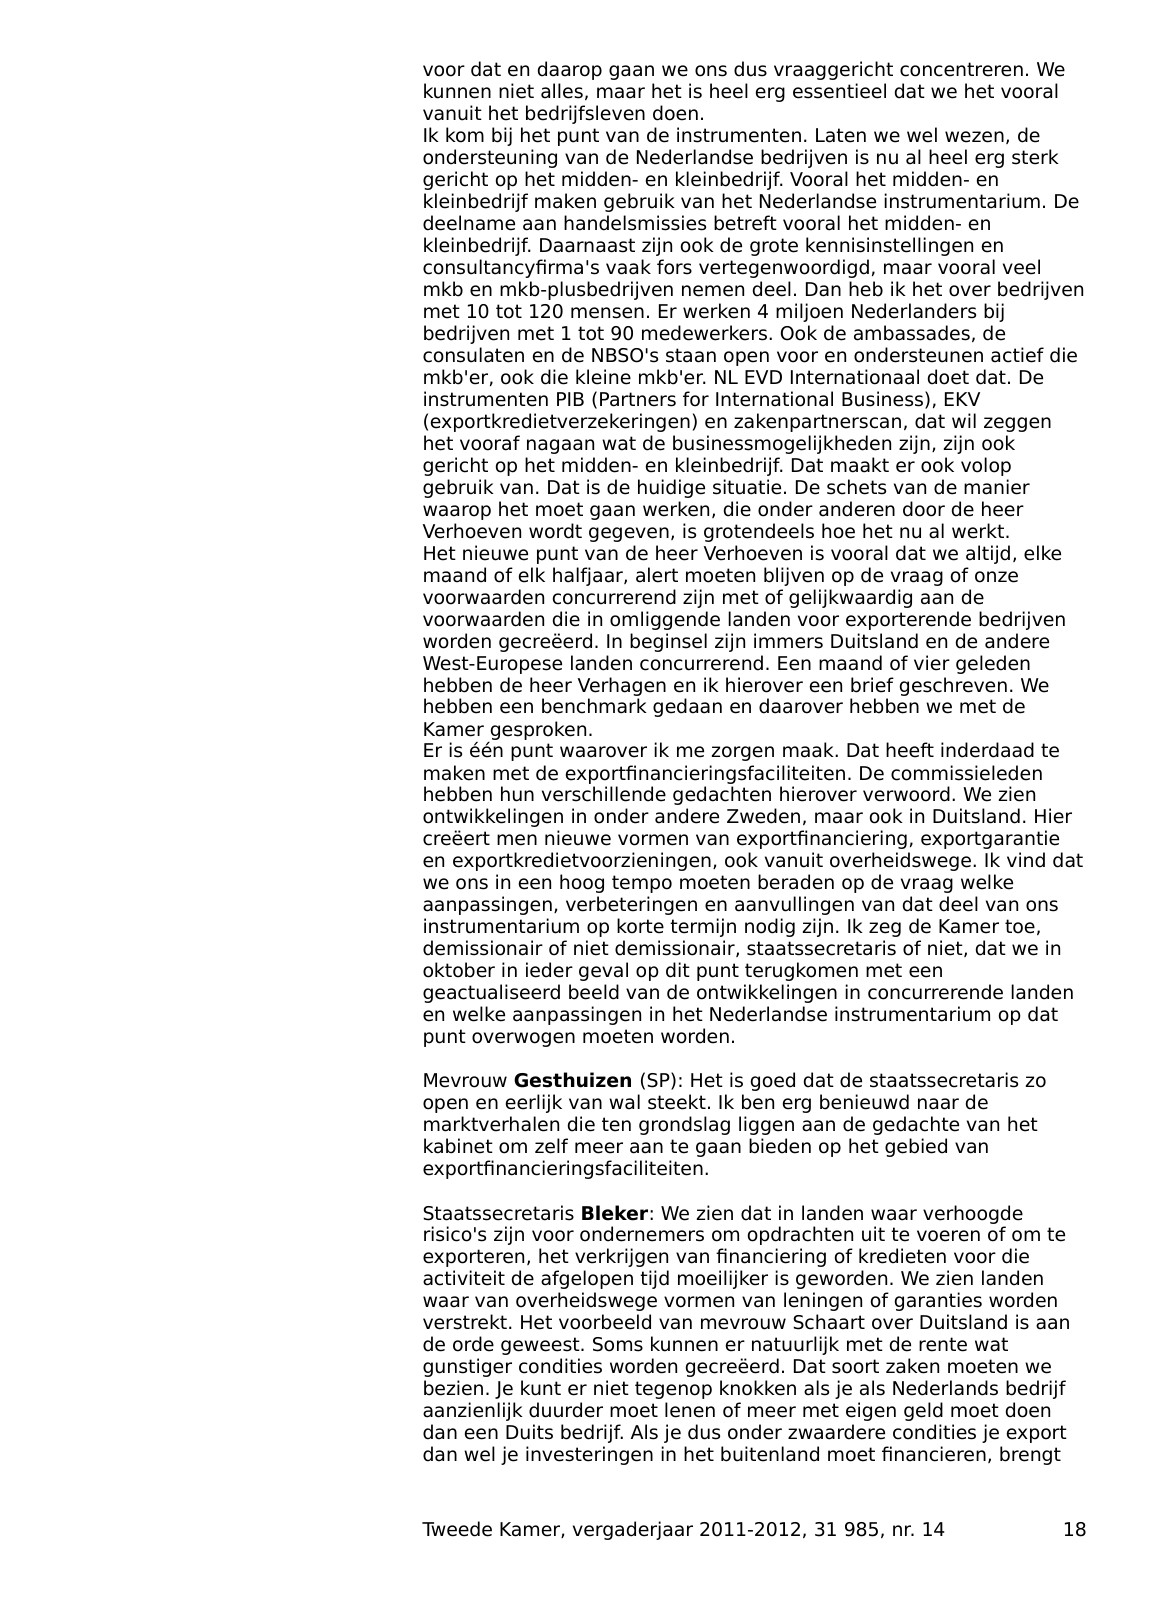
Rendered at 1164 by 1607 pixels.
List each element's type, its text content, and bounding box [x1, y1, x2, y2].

text Er is één punt waarover ik me zorgen maak. Dat heeft inderdaad te maken met de exportfinancieringsfaciliteiten. De commissieleden hebben hun verschillende gedachten hierover verwoord. We zien ontwikkelingen in onder andere Zweden, maar ook in Duitsland. Hier creëert men nieuwe vormen van exportfinanciering, exportgarantie en exportkredietvoorzieningen, ook vanuit overheidswege. Ik vind dat we ons in een hoog tempo moeten beraden op de vraag welke aanpassingen, verbeteringen en aanvullingen van dat deel van ons instrumentarium op korte termijn nodig zijn. Ik zeg de Kamer toe, demissionair of niet demissionair, staatssecretaris of niet, dat we in oktober in ieder geval op dit punt terugkomen met een geactualiseerd beeld van de ontwikkelingen in concurrerende landen en welke aanpassingen in het Nederlandse instrumentarium op dat punt overwogen moeten worden. [422, 740, 1087, 1048]
text Staatssecretaris Bleker: We zien dat in landen waar verhoogde risico's zijn voor ondernemers om opdrachten uit te voeren of om te exporteren, het verkrijgen van financiering of kredieten voor die activiteit de afgelopen tijd moeilijker is geworden. We zien landen waar van overheidswege vormen van leningen of garanties worden verstrekt. Het voorbeeld van mevrouw Schaart over Duitsland is aan de orde geweest. Soms kunnen er natuurlijk met de rente wat gunstiger condities worden gecreëerd. Dat soort zaken moeten we bezien. Je kunt er niet tegenop knokken als je als Nederlands bedrijf aanzienlijk duurder moet lenen of meer met eigen geld moet doen dan een Duits bedrijf. Als je dus onder zwaardere condities je export dan wel je investeringen in het buitenland moet financieren, brengt [422, 1202, 1087, 1466]
text Mevrouw Gesthuizen (SP): Het is goed dat de staatssecretaris zo open en eerlijk van wal steekt. Ik ben erg benieuwd naar de marktverhalen die ten grondslag liggen aan de gedachte van het kabinet om zelf meer aan te gaan bieden op het gebied van exportfinancieringsfaciliteiten. [422, 1070, 1087, 1180]
text voor dat en daarop gaan we ons dus vraaggericht concentreren. We kunnen niet alles, maar het is heel erg essentieel dat we het vooral vanuit het bedrijfsleven doen. [422, 59, 1087, 125]
text Het nieuwe punt van de heer Verhoeven is vooral dat we altijd, elke maand of elk halfjaar, alert moeten blijven op de vraag of onze voorwaarden concurrerend zijn met of gelijkwaardig aan de voorwaarden die in omliggende landen voor exporterende bedrijven worden gecreëerd. In beginsel zijn immers Duitsland en de andere West-Europese landen concurrerend. Een maand of vier geleden hebben de heer Verhagen en ik hierover een brief geschreven. We hebben een benchmark gedaan en daarover hebben we met de Kamer gesproken. [422, 543, 1087, 740]
text Ik kom bij het punt van de instrumenten. Laten we wel wezen, de ondersteuning van de Nederlandse bedrijven is nu al heel erg sterk gericht op het midden- en kleinbedrijf. Vooral het midden- en kleinbedrijf maken gebruik van het Nederlandse instrumentarium. De deelname aan handelsmissies betreft vooral het midden- en kleinbedrijf. Daarnaast zijn ook de grote kennisinstellingen en consultancyfirma's vaak fors vertegenwoordigd, maar vooral veel mkb en mkb-plusbedrijven nemen deel. Dan heb ik het over bedrijven met 10 tot 120 mensen. Er werken 4 miljoen Nederlanders bij bedrijven met 1 tot 90 medewerkers. Ook de ambassades, de consulaten en de NBSO's staan open voor en ondersteunen actief die mkb'er, ook die kleine mkb'er. NL EVD Internationaal doet dat. De instrumenten PIB (Partners for International Business), EKV (exportkredietverzekeringen) en zakenpartnerscan, dat wil zeggen het vooraf nagaan wat de businessmogelijkheden zijn, zijn ook gericht op het midden- en kleinbedrijf. Dat maakt er ook volop gebruik van. Dat is de huidige situatie. De schets van de manier waarop het moet gaan werken, die onder anderen door de heer Verhoeven wordt gegeven, is grotendeels hoe het nu al werkt. [422, 125, 1087, 543]
